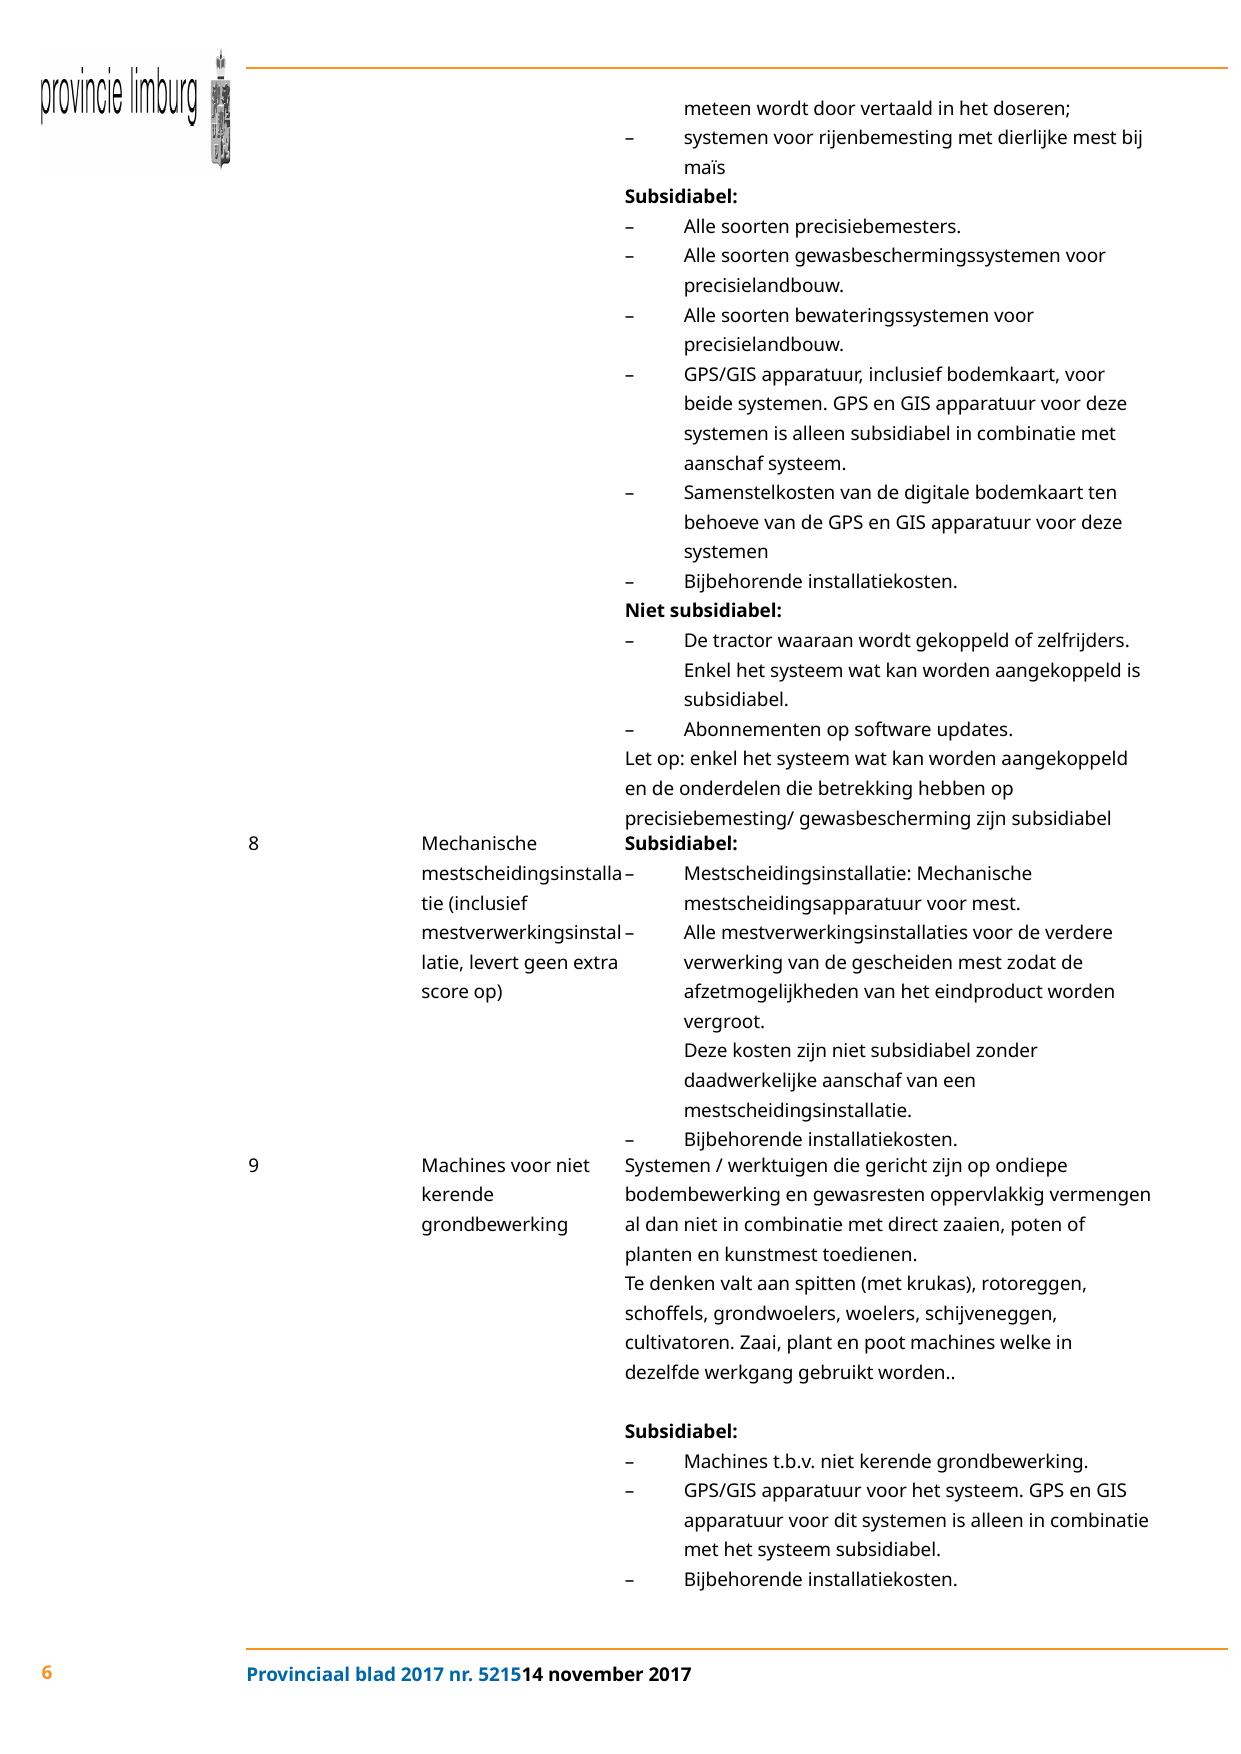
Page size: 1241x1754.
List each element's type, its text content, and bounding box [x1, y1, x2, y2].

picture [41, 47, 231, 172]
table_cell 8 [248, 831, 421, 1152]
table_cell [421, 95, 624, 831]
table_cell meteen wordt door vertaald in het doseren; systemen voor rijenbemesting met dierlijke mest bij maïs Subsidiabel: Alle soorten precisiebemesters. Alle soorten gewasbeschermingssystemen voor precisielandbouw. Alle soorten bewateringssystemen voor precisielandbouw. GPS/GIS apparatuur, inclusief bodemkaart, voor beide systemen. GPS en GIS apparatuur voor deze systemen is alleen subsidiabel in combinatie met aanschaf systeem. Samenstelkosten van de digitale bodemkaart ten behoeve van de GPS en GIS apparatuur voor deze systemen Bijbehorende installatiekosten. Niet subsidiabel: De tractor waaraan wordt gekoppeld of zelfrijders. Enkel het systeem wat kan worden aangekoppeld is subsidiabel. Abonnementen op software updates. Let op: enkel het systeem wat kan worden aangekoppeld en de onderdelen die betrekking hebben op precisiebemesting/ gewasbescherming zijn subsidiabel [625, 95, 1152, 831]
table_cell [248, 95, 421, 831]
table_cell 9 [248, 1152, 421, 1592]
table_cell Systemen / werktuigen die gericht zijn op ondiepe bodembewerking en gewasresten oppervlakkig vermengen al dan niet in combinatie met direct zaaien, poten of planten en kunstmest toedienen. Te denken valt aan spitten (met krukas), rotoreggen, schoffels, grondwoelers, woelers, schijveneggen, cultivatoren. Zaai, plant en poot machines welke in dezelfde werkgang gebruikt worden.. Subsidiabel: Machines t.b.v. niet kerende grondbewerking. GPS/GIS apparatuur voor het systeem. GPS en GIS apparatuur voor dit systemen is alleen in combinatie met het systeem subsidiabel. Bijbehorende installatiekosten. [625, 1152, 1152, 1592]
table_cell Mechanische mestscheidingsinstallatie (inclusief mestverwerkingsinstallatie, levert geen extra score op) [421, 831, 624, 1152]
table_cell Subsidiabel: Mestscheidingsinstallatie: Mechanische mestscheidingsapparatuur voor mest. Alle mestverwerkingsinstallaties voor de verdere verwerking van de gescheiden mest zodat de afzetmogelijkheden van het eindproduct worden vergroot. Deze kosten zijn niet subsidiabel zonder daadwerkelijke aanschaf van een mestscheidingsinstallatie. Bijbehorende installatiekosten. [625, 831, 1152, 1152]
table_cell Machines voor niet kerende grondbewerking [421, 1152, 624, 1592]
